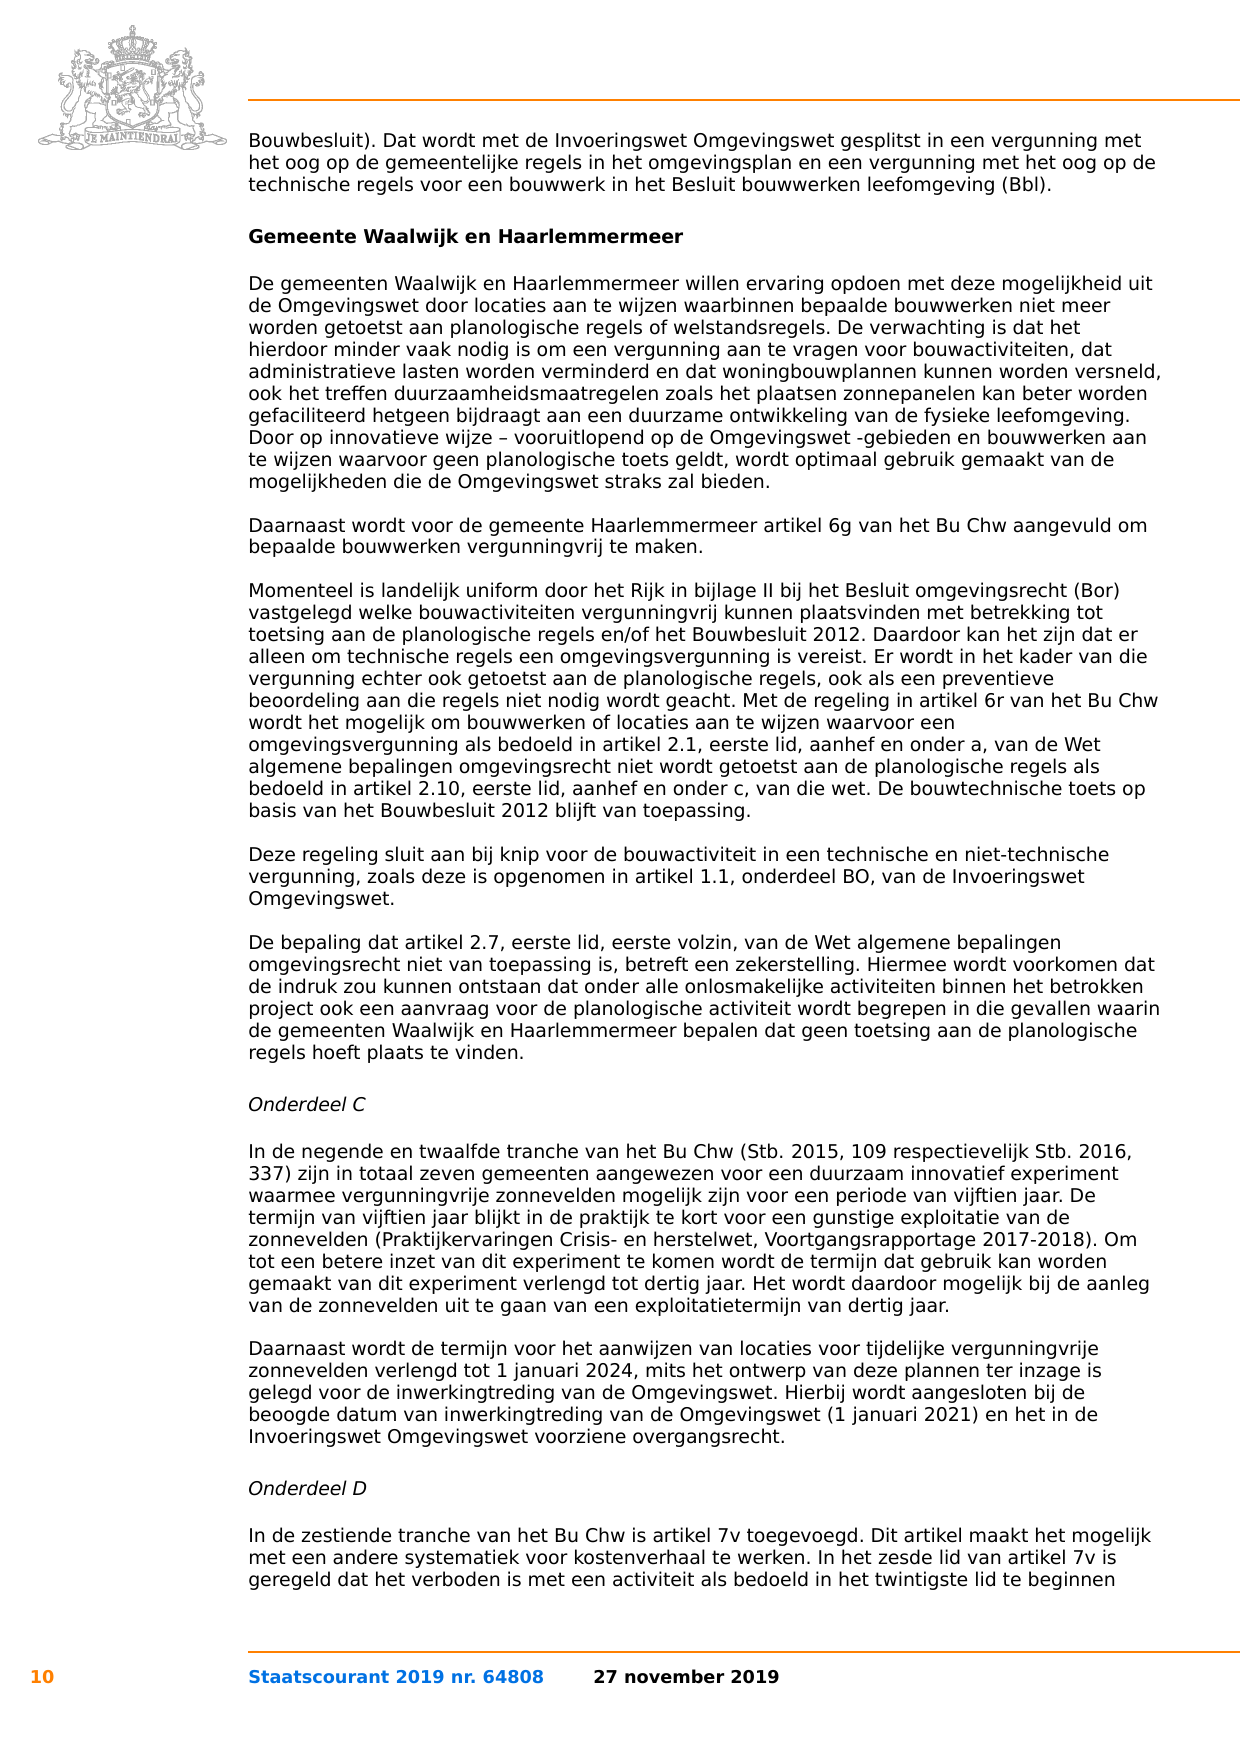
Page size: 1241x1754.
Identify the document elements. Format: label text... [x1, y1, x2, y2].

text Bouwbesluit). Dat wordt met de Invoeringswet Omgevingswet gesplitst in een vergunning met het oog op de gemeentelijke regels in het omgevingsplan en een vergunning met het oog op de technische regels voor een bouwwerk in het Besluit bouwwerken leefomgeving (Bbl). [248, 130, 1163, 196]
subtitle Onderdeel C [248, 1094, 1163, 1116]
text Momenteel is landelijk uniform door het Rijk in bijlage II bij het Besluit omgevingsrecht (Bor) vastgelegd welke bouwactiviteiten vergunningvrij kunnen plaatsvinden met betrekking tot toetsing aan de planologische regels en/of het Bouwbesluit 2012. Daardoor kan het zijn dat er alleen om technische regels een omgevingsvergunning is vereist. Er wordt in het kader van die vergunning echter ook getoetst aan de planologische regels, ook als een preventieve beoordeling aan die regels niet nodig wordt geacht. Met de regeling in artikel 6r van het Bu Chw wordt het mogelijk om bouwwerken of locaties aan te wijzen waarvoor een omgevingsvergunning als bedoeld in artikel 2.1, eerste lid, aanhef en onder a, van de Wet algemene bepalingen omgevingsrecht niet wordt getoetst aan de planologische regels als bedoeld in artikel 2.10, eerste lid, aanhef en onder c, van die wet. De bouwtechnische toets op basis van het Bouwbesluit 2012 blijft van toepassing. [248, 580, 1163, 822]
text De bepaling dat artikel 2.7, eerste lid, eerste volzin, van de Wet algemene bepalingen omgevingsrecht niet van toepassing is, betreft een zekerstelling. Hiermee wordt voorkomen dat de indruk zou kunnen ontstaan dat onder alle onlosmakelijke activiteiten binnen het betrokken project ook een aanvraag voor de planologische activiteit wordt begrepen in die gevallen waarin de gemeenten Waalwijk en Haarlemmermeer bepalen dat geen toetsing aan de planologische regels hoeft plaats te vinden. [248, 932, 1163, 1064]
text In de negende en twaalfde tranche van het Bu Chw (Stb. 2015, 109 respectievelijk Stb. 2016, 337) zijn in totaal zeven gemeenten aangewezen voor een duurzaam innovatief experiment waarmee vergunningvrije zonnevelden mogelijk zijn voor een periode van vijftien jaar. De termijn van vijftien jaar blijkt in de praktijk te kort voor een gunstige exploitatie van de zonnevelden (Praktijkervaringen Crisis- en herstelwet, Voortgangsrapportage 2017-2018). Om tot een betere inzet van dit experiment te komen wordt de termijn dat gebruik kan worden gemaakt van dit experiment verlengd tot dertig jaar. Het wordt daardoor mogelijk bij de aanleg van de zonnevelden uit te gaan van een exploitatietermijn van dertig jaar. [248, 1141, 1163, 1316]
text Daarnaast wordt voor de gemeente Haarlemmermeer artikel 6g van het Bu Chw aangevuld om bepaalde bouwwerken vergunningvrij te maken. [248, 514, 1163, 558]
subtitle Gemeente Waalwijk en Haarlemmermeer [248, 226, 1163, 248]
subtitle Onderdeel D [248, 1478, 1163, 1500]
text In de zestiende tranche van het Bu Chw is artikel 7v toegevoegd. Dit artikel maakt het mogelijk met een andere systematiek voor kostenverhaal te werken. In het zesde lid van artikel 7v is geregeld dat het verboden is met een activiteit als bedoeld in het twintigste lid te beginnen [248, 1525, 1163, 1591]
text Deze regeling sluit aan bij knip voor de bouwactiviteit in een technische en niet-technische vergunning, zoals deze is opgenomen in artikel 1.1, onderdeel BO, van de Invoeringswet Omgevingswet. [248, 844, 1163, 910]
picture [38, 25, 227, 150]
text De gemeenten Waalwijk en Haarlemmermeer willen ervaring opdoen met deze mogelijkheid uit de Omgevingswet door locaties aan te wijzen waarbinnen bepaalde bouwwerken niet meer worden getoetst aan planologische regels of welstandsregels. De verwachting is dat het hierdoor minder vaak nodig is om een vergunning aan te vragen voor bouwactiviteiten, dat administratieve lasten worden verminderd en dat woningbouwplannen kunnen worden versneld, ook het treffen duurzaamheidsmaatregelen zoals het plaatsen zonnepanelen kan beter worden gefaciliteerd hetgeen bijdraagt aan een duurzame ontwikkeling van de fysieke leefomgeving. Door op innovatieve wijze – vooruitlopend op de Omgevingswet -gebieden en bouwwerken aan te wijzen waarvoor geen planologische toets geldt, wordt optimaal gebruik gemaakt van de mogelijkheden die de Omgevingswet straks zal bieden. [248, 273, 1163, 493]
text Daarnaast wordt de termijn voor het aanwijzen van locaties voor tijdelijke vergunningvrije zonnevelden verlengd tot 1 januari 2024, mits het ontwerp van deze plannen ter inzage is gelegd voor de inwerkingtreding van de Omgevingswet. Hierbij wordt aangesloten bij de beoogde datum van inwerkingtreding van de Omgevingswet (1 januari 2021) en het in de Invoeringswet Omgevingswet voorziene overgangsrecht. [248, 1338, 1163, 1448]
